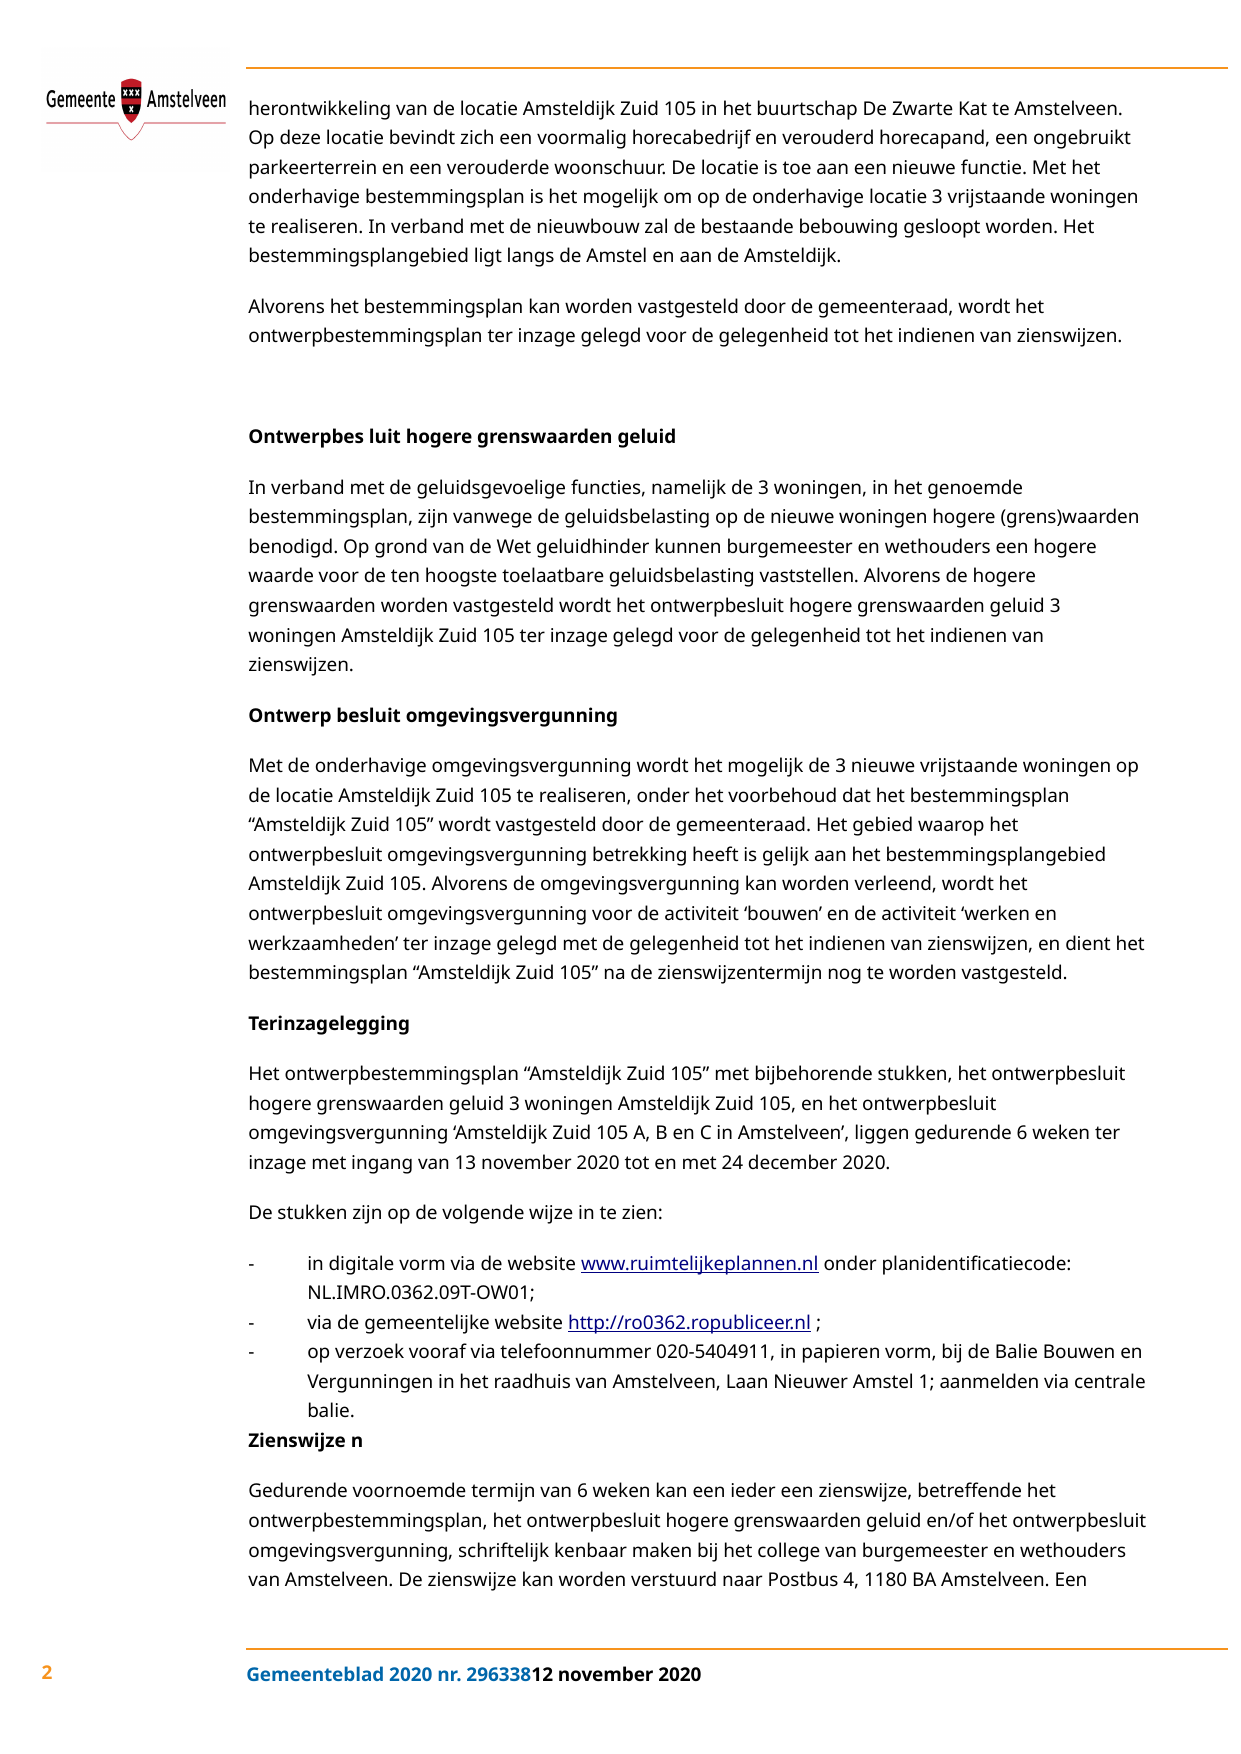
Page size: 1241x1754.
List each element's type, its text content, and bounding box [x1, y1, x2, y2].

picture [41, 47, 231, 172]
text Met de onderhavige omgevingsvergunning wordt het mogelijk de 3 nieuwe vrijstaande woningen op de locatie Amsteldijk Zuid 105 te realiseren, onder het voorbehoud dat het bestemmingsplan “Amsteldijk Zuid 105” wordt vastgesteld door de gemeenteraad. Het gebied waarop het ontwerpbesluit omgevingsvergunning betrekking heeft is gelijk aan het bestemmingsplangebied Amsteldijk Zuid 105. Alvorens de omgevingsvergunning kan worden verleend, wordt het ontwerpbesluit omgevingsvergunning voor de activiteit ‘bouwen’ en de activiteit ‘werken en werkzaamheden’ ter inzage gelegd met de gelegenheid tot het indienen van zienswijzen, en dient het bestemmingsplan “Amsteldijk Zuid 105” na de zienswijzentermijn nog te worden vastgesteld. [248, 752, 1152, 985]
text Terinzagelegging [248, 1010, 1152, 1036]
list op verzoek vooraf via telefoonnummer 020-5404911, in papieren vorm, bij de Balie Bouwen en Vergunningen in het raadhuis van Amstelveen, Laan Nieuwer Amstel 1; aanmelden via centrale balie. [248, 1338, 1152, 1423]
text Het ontwerpbestemmingsplan “Amsteldijk Zuid 105” met bijbehorende stukken, het ontwerpbesluit hogere grenswaarden geluid 3 woningen Amsteldijk Zuid 105, en het ontwerpbesluit omgevingsvergunning ‘Amsteldijk Zuid 105 A, B en C in Amstelveen’, liggen gedurende 6 weken ter inzage met ingang van 13 november 2020 tot en met 24 december 2020. [248, 1060, 1152, 1175]
list via de gemeentelijke website http://ro0362.ropubliceer.nl ; [248, 1309, 1152, 1335]
text Ontwerpbes luit hogere grenswaarden geluid [248, 423, 1152, 449]
text Alvorens het bestemmingsplan kan worden vastgesteld door de gemeenteraad, wordt het ontwerpbestemmingsplan ter inzage gelegd voor de gelegenheid tot het indienen van zienswijzen. [248, 293, 1152, 348]
text De stukken zijn op de volgende wijze in te zien: [248, 1199, 1152, 1225]
text Gedurende voornoemde termijn van 6 weken kan een ieder een zienswijze, betreffende het ontwerpbestemmingsplan, het ontwerpbesluit hogere grenswaarden geluid en/of het ontwerpbesluit omgevingsvergunning, schriftelijk kenbaar maken bij het college van burgemeester en wethouders van Amstelveen. De zienswijze kan worden verstuurd naar Postbus 4, 1180 BA Amstelveen. Een [248, 1478, 1152, 1592]
text Ontwerp besluit omgevingsvergunning [248, 702, 1152, 728]
text In verband met de geluidsgevoelige functies, namelijk de 3 woningen, in het genoemde bestemmingsplan, zijn vanwege de geluidsbelasting op de nieuwe woningen hogere (grens)waarden benodigd. Op grond van de Wet geluidhinder kunnen burgemeester en wethouders een hogere waarde voor de ten hoogste toelaatbare geluidsbelasting vaststellen. Alvorens de hogere grenswaarden worden vastgesteld wordt het ontwerpbesluit hogere grenswaarden geluid 3 woningen Amsteldijk Zuid 105 ter inzage gelegd voor de gelegenheid tot het indienen van zienswijzen. [248, 474, 1152, 677]
text Zienswijze n [248, 1427, 1152, 1453]
list in digitale vorm via de website www.ruimtelijkeplannen.nl onder planidentificatiecode: NL.IMRO.0362.09T-OW01; [248, 1250, 1152, 1305]
text herontwikkeling van de locatie Amsteldijk Zuid 105 in het buurtschap De Zwarte Kat te Amstelveen. Op deze locatie bevindt zich een voormalig horecabedrijf en verouderd horecapand, een ongebruikt parkeerterrein en een verouderde woonschuur. De locatie is toe aan een nieuwe functie. Met het onderhavige bestemmingsplan is het mogelijk om op de onderhavige locatie 3 vrijstaande woningen te realiseren. In verband met de nieuwbouw zal de bestaande bebouwing gesloopt worden. Het bestemmingsplangebied ligt langs de Amstel en aan de Amsteldijk. [248, 95, 1152, 268]
